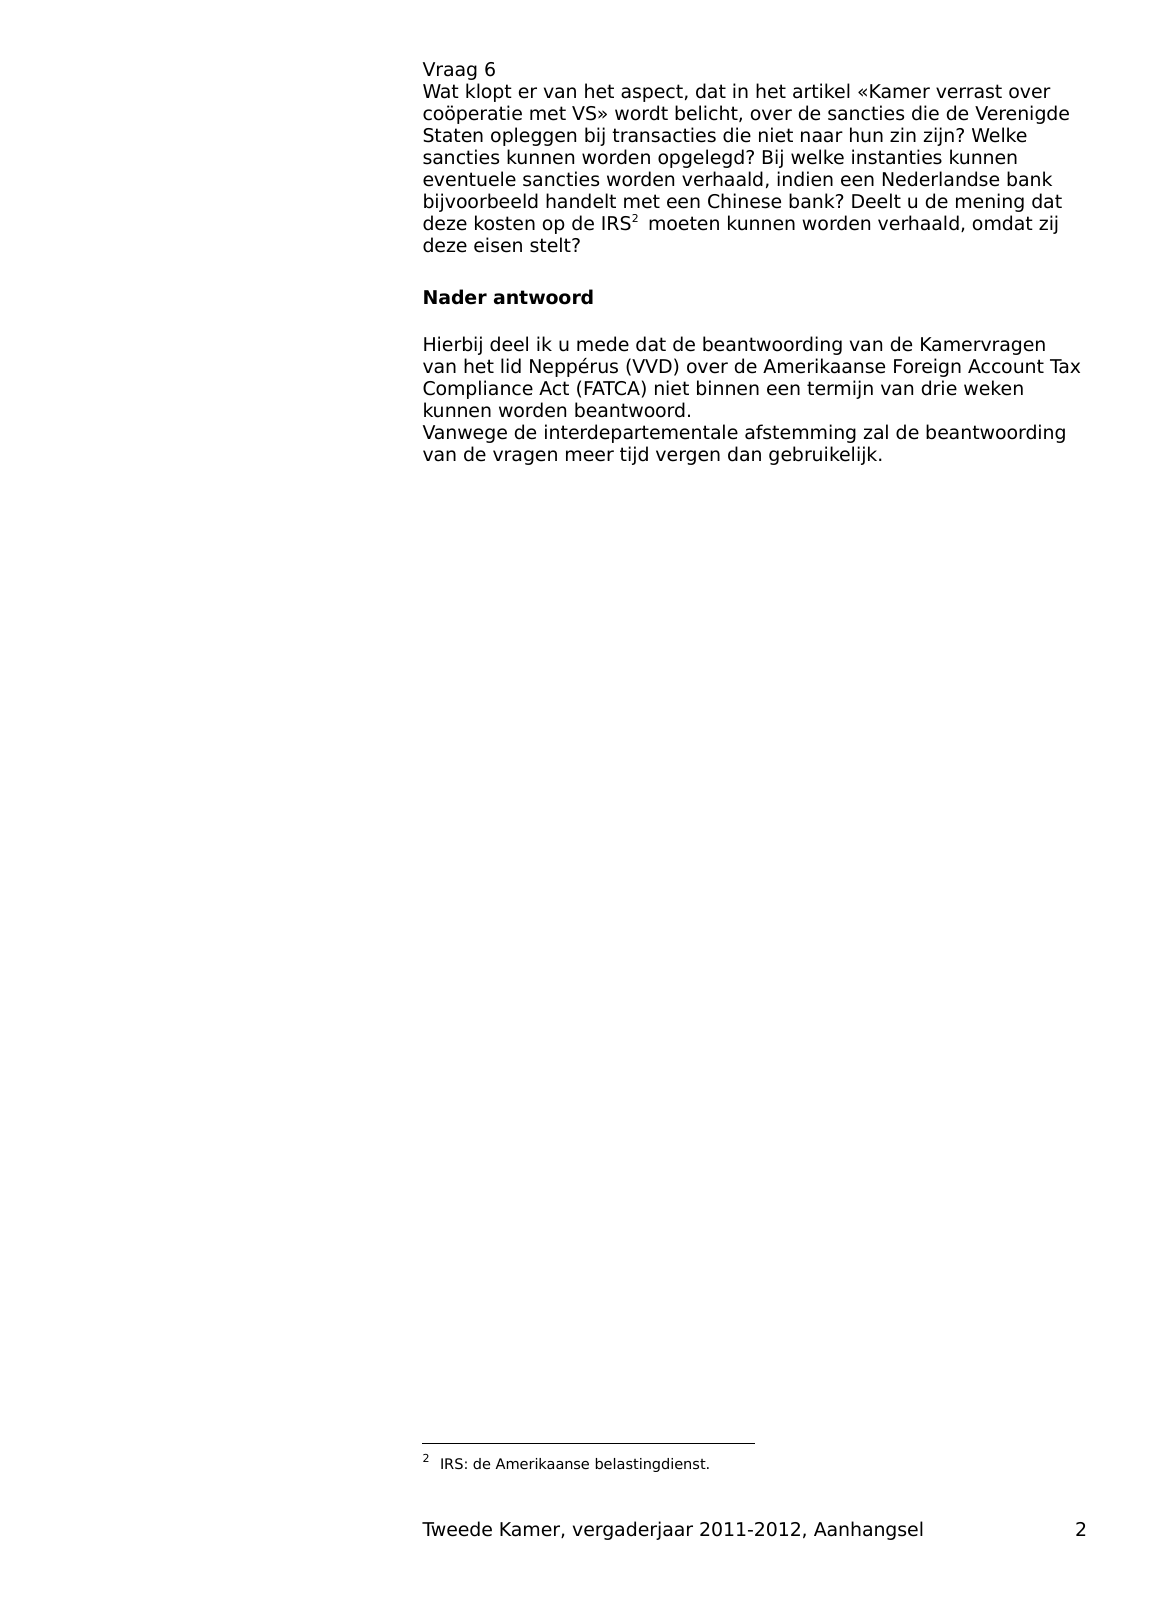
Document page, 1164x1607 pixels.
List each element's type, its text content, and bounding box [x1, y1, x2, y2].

text Hierbij deel ik u mede dat de beantwoording van de Kamervragen van het lid Neppérus (VVD) over de Amerikaanse Foreign Account Tax Compliance Act (FATCA) niet binnen een termijn van drie weken kunnen worden beantwoord. [422, 334, 1087, 422]
text Vanwege de interdepartementale afstemming zal de beantwoording van de vragen meer tijd vergen dan gebruikelijk. [422, 422, 1087, 466]
subtitle Nader antwoord [422, 287, 1087, 309]
text IRS: de Amerikaanse belastingdienst. [422, 1452, 1087, 1474]
text Wat klopt er van het aspect, dat in het artikel «Kamer verrast over coöperatie met VS» wordt belicht, over de sancties die de Verenigde Staten opleggen bij transacties die niet naar hun zin zijn? Welke sancties kunnen worden opgelegd? Bij welke instanties kunnen eventuele sancties worden verhaald, indien een Nederlandse bank bijvoorbeeld handelt met een Chinese bank? Deelt u de mening dat deze kosten op de IRS moeten kunnen worden verhaald, omdat zij deze eisen stelt? [422, 81, 1087, 257]
text Vraag 6 [422, 59, 1087, 81]
